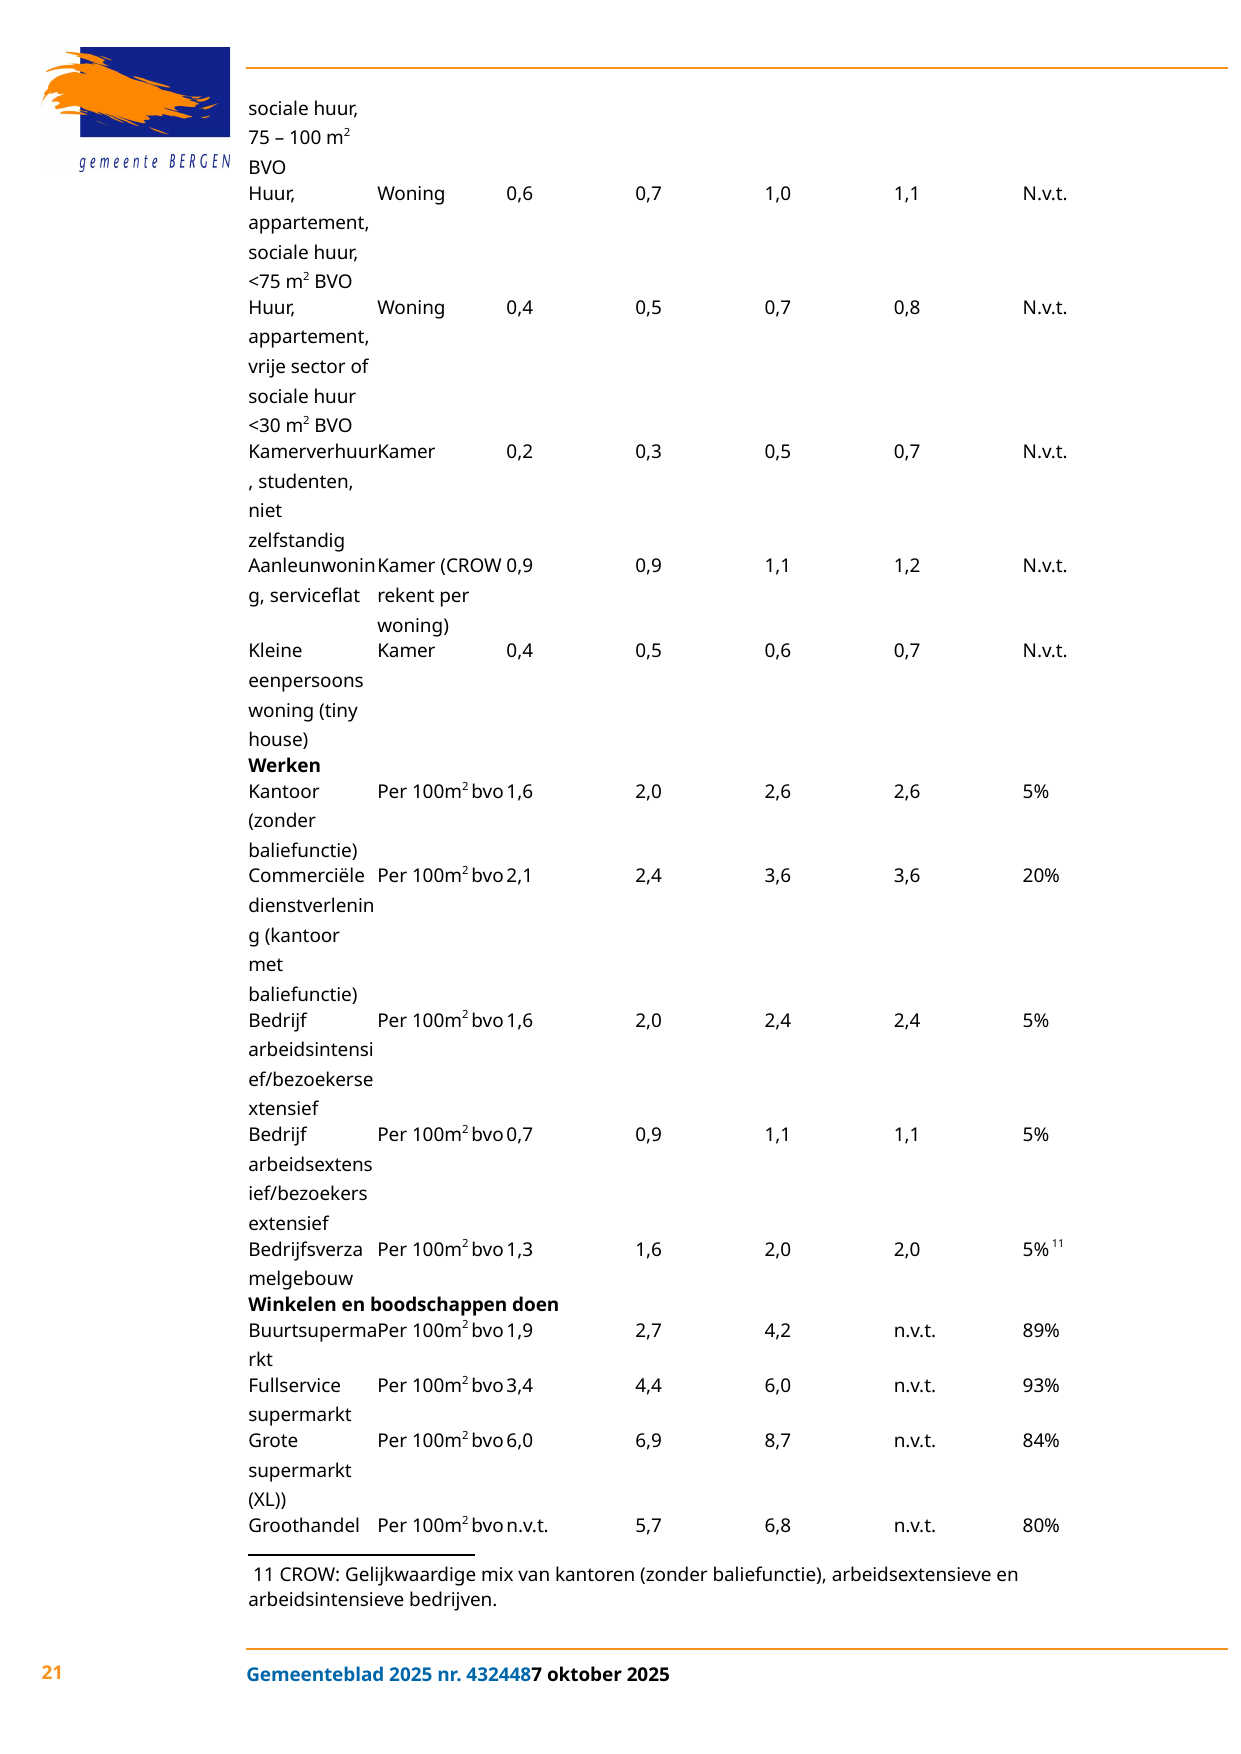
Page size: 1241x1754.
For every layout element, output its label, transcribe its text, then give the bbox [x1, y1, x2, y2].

table_cell Woning [377, 294, 506, 438]
table_cell 1,3 [506, 1236, 635, 1291]
table_cell 20% [1023, 863, 1152, 1007]
table_cell 0,6 [764, 638, 893, 752]
table_cell 6,8 [764, 1512, 893, 1538]
table_cell 0,9 [635, 553, 764, 638]
table_cell 0,2 [506, 438, 635, 553]
table_cell 1,1 [894, 180, 1022, 294]
table_cell 0,5 [635, 294, 764, 438]
table_cell 0,7 [894, 438, 1022, 553]
table_cell sociale huur, 75 – 100 m2 BVO [248, 95, 377, 180]
table_cell 0,5 [635, 638, 764, 752]
table_cell 2,7 [635, 1317, 764, 1372]
table_cell 93% [1023, 1372, 1152, 1427]
picture [41, 47, 231, 172]
table_cell 2,4 [894, 1007, 1022, 1121]
table_cell 5% [1023, 778, 1152, 863]
table_cell 2,0 [764, 1236, 893, 1291]
table_cell Kamer [377, 438, 506, 553]
table_cell Werken [248, 752, 1152, 778]
table_cell Grote supermarkt (XL)) [248, 1428, 377, 1512]
table_cell [377, 95, 506, 180]
table_cell 5,7 [635, 1512, 764, 1538]
table_cell 2,4 [635, 863, 764, 1007]
table_cell Per 100m2 bvo [377, 778, 506, 863]
table_cell 0,4 [506, 638, 635, 752]
table_cell n.v.t. [894, 1372, 1022, 1427]
table_cell 0,4 [506, 294, 635, 438]
table_cell n.v.t. [506, 1512, 635, 1538]
table_cell 1,6 [635, 1236, 764, 1291]
table_cell 0,7 [764, 294, 893, 438]
table_cell Kamerverhuur, studenten, niet zelfstandig [248, 438, 377, 553]
table_cell Per 100m2 bvo [377, 1007, 506, 1121]
table_cell Per 100m2 bvo [377, 1317, 506, 1372]
table_cell Winkelen en boodschappen doen [248, 1291, 1152, 1317]
table_cell 0,3 [635, 438, 764, 553]
table_cell n.v.t. [894, 1317, 1022, 1372]
table_cell 2,4 [764, 1007, 893, 1121]
table_cell Woning [377, 180, 506, 294]
table_cell Kamer (CROW rekent per woning) [377, 553, 506, 638]
table_cell Bedrijfsverzamelgebouw [248, 1236, 377, 1291]
table_cell 8,7 [764, 1428, 893, 1512]
table_cell 2,6 [764, 778, 893, 863]
table_cell Groothandel [248, 1512, 377, 1538]
table_cell 0,9 [635, 1121, 764, 1236]
table_cell Kamer [377, 638, 506, 752]
table_cell Per 100m2 bvo [377, 1236, 506, 1291]
table_cell 2,1 [506, 863, 635, 1007]
table_cell 0,7 [635, 180, 764, 294]
table_cell 1,2 [894, 553, 1022, 638]
table_cell 2,0 [635, 778, 764, 863]
table_cell 4,4 [635, 1372, 764, 1427]
table_cell 5% [1023, 1236, 1152, 1291]
table_cell [764, 95, 893, 180]
table_cell 0,5 [764, 438, 893, 553]
table_cell Huur, appartement, sociale huur, <75 m2 BVO [248, 180, 377, 294]
table_cell 2,6 [894, 778, 1022, 863]
table_cell Bedrijf arbeidsextensief/bezoekersextensief [248, 1121, 377, 1236]
table_cell 1,1 [894, 1121, 1022, 1236]
table_cell 3,6 [764, 863, 893, 1007]
table_cell 1,1 [764, 553, 893, 638]
table_cell N.v.t. [1023, 294, 1152, 438]
table_cell 1,9 [506, 1317, 635, 1372]
table_cell Commerciële dienstverlening (kantoor met baliefunctie) [248, 863, 377, 1007]
table_cell Per 100m2 bvo [377, 1512, 506, 1538]
table_cell Per 100m2 bvo [377, 863, 506, 1007]
table_cell 3,6 [894, 863, 1022, 1007]
table_cell Kleine eenpersoonswoning (tiny house) [248, 638, 377, 752]
table_cell 4,2 [764, 1317, 893, 1372]
table_cell 0,6 [506, 180, 635, 294]
table_cell N.v.t. [1023, 638, 1152, 752]
table_cell 5% [1023, 1121, 1152, 1236]
table_cell N.v.t. [1023, 180, 1152, 294]
table_cell Kantoor (zonder baliefunctie) [248, 778, 377, 863]
table_cell Aanleunwoning, serviceflat [248, 553, 377, 638]
table_cell 0,7 [506, 1121, 635, 1236]
table_cell N.v.t. [1023, 438, 1152, 553]
table_cell Bedrijf arbeidsintensief/bezoekersextensief [248, 1007, 377, 1121]
table_cell Buurtsupermarkt [248, 1317, 377, 1372]
table_cell 6,0 [506, 1428, 635, 1512]
table_cell 0,8 [894, 294, 1022, 438]
table_cell 0,7 [894, 638, 1022, 752]
table_cell Fullservice supermarkt [248, 1372, 377, 1427]
table_cell 1,1 [764, 1121, 893, 1236]
table_cell [894, 95, 1022, 180]
table_cell n.v.t. [894, 1512, 1022, 1538]
table_cell 0,9 [506, 553, 635, 638]
table_cell [506, 95, 635, 180]
table_cell 2,0 [635, 1007, 764, 1121]
table_cell Huur, appartement, vrije sector of sociale huur <30 m2 BVO [248, 294, 377, 438]
table_cell Per 100m2 bvo [377, 1121, 506, 1236]
table_cell 6,9 [635, 1428, 764, 1512]
table_cell 1,6 [506, 778, 635, 863]
table_cell N.v.t. [1023, 553, 1152, 638]
table_cell Per 100m2 bvo [377, 1428, 506, 1512]
table_cell 1,0 [764, 180, 893, 294]
table_cell 84% [1023, 1428, 1152, 1512]
table_cell Per 100m2 bvo [377, 1372, 506, 1427]
table_cell 89% [1023, 1317, 1152, 1372]
table_cell 1,6 [506, 1007, 635, 1121]
table_cell 80% [1023, 1512, 1152, 1538]
table_cell [1023, 95, 1152, 180]
table_cell 6,0 [764, 1372, 893, 1427]
table_cell [635, 95, 764, 180]
table_cell 5% [1023, 1007, 1152, 1121]
table_cell n.v.t. [894, 1428, 1022, 1512]
table_cell 3,4 [506, 1372, 635, 1427]
table_cell 2,0 [894, 1236, 1022, 1291]
